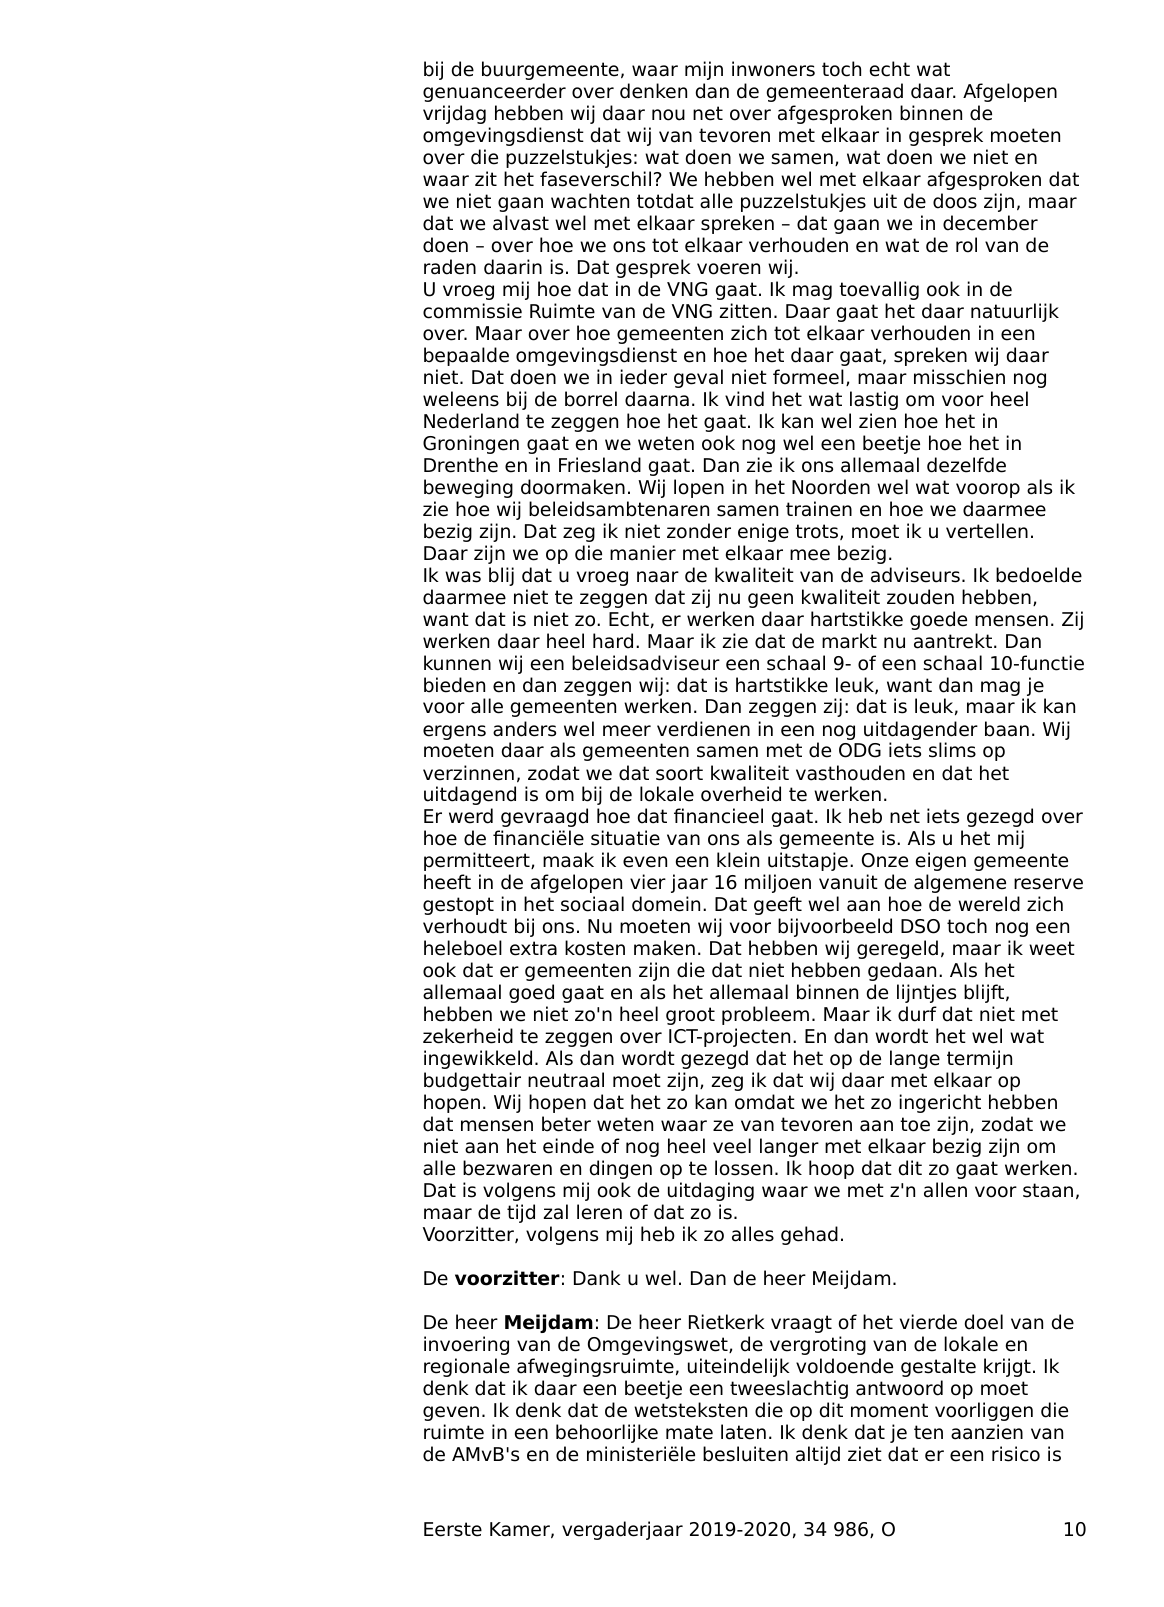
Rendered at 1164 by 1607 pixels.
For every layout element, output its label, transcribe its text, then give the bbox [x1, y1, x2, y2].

text Ik was blij dat u vroeg naar de kwaliteit van de adviseurs. Ik bedoelde daarmee niet te zeggen dat zij nu geen kwaliteit zouden hebben, want dat is niet zo. Echt, er werken daar hartstikke goede mensen. Zij werken daar heel hard. Maar ik zie dat de markt nu aantrekt. Dan kunnen wij een beleidsadviseur een schaal 9- of een schaal 10-functie bieden en dan zeggen wij: dat is hartstikke leuk, want dan mag je voor alle gemeenten werken. Dan zeggen zij: dat is leuk, maar ik kan ergens anders wel meer verdienen in een nog uitdagender baan. Wij moeten daar als gemeenten samen met de ODG iets slims op verzinnen, zodat we dat soort kwaliteit vasthouden en dat het uitdagend is om bij de lokale overheid te werken. [422, 564, 1087, 806]
text bij de buurgemeente, waar mijn inwoners toch echt wat genuanceerder over denken dan de gemeenteraad daar. Afgelopen vrijdag hebben wij daar nou net over afgesproken binnen de omgevingsdienst dat wij van tevoren met elkaar in gesprek moeten over die puzzelstukjes: wat doen we samen, wat doen we niet en waar zit het faseverschil? We hebben wel met elkaar afgesproken dat we niet gaan wachten totdat alle puzzelstukjes uit de doos zijn, maar dat we alvast wel met elkaar spreken – dat gaan we in december doen – over hoe we ons tot elkaar verhouden en wat de rol van de raden daarin is. Dat gesprek voeren wij. [422, 59, 1087, 279]
text De voorzitter: Dank u wel. Dan de heer Meijdam. [422, 1268, 1087, 1290]
text De heer Meijdam: De heer Rietkerk vraagt of het vierde doel van de invoering van de Omgevingswet, de vergroting van de lokale en regionale afwegingsruimte, uiteindelijk voldoende gestalte krijgt. Ik denk dat ik daar een beetje een tweeslachtig antwoord op moet geven. Ik denk dat de wetsteksten die op dit moment voorliggen die ruimte in een behoorlijke mate laten. Ik denk dat je ten aanzien van de AMvB's en de ministeriële besluiten altijd ziet dat er een risico is [422, 1312, 1087, 1466]
text U vroeg mij hoe dat in de VNG gaat. Ik mag toevallig ook in de commissie Ruimte van de VNG zitten. Daar gaat het daar natuurlijk over. Maar over hoe gemeenten zich tot elkaar verhouden in een bepaalde omgevingsdienst en hoe het daar gaat, spreken wij daar niet. Dat doen we in ieder geval niet formeel, maar misschien nog weleens bij de borrel daarna. Ik vind het wat lastig om voor heel Nederland te zeggen hoe het gaat. Ik kan wel zien hoe het in Groningen gaat en we weten ook nog wel een beetje hoe het in Drenthe en in Friesland gaat. Dan zie ik ons allemaal dezelfde beweging doormaken. Wij lopen in het Noorden wel wat voorop als ik zie hoe wij beleidsambtenaren samen trainen en hoe we daarmee bezig zijn. Dat zeg ik niet zonder enige trots, moet ik u vertellen. Daar zijn we op die manier met elkaar mee bezig. [422, 279, 1087, 564]
text Er werd gevraagd hoe dat financieel gaat. Ik heb net iets gezegd over hoe de financiële situatie van ons als gemeente is. Als u het mij permitteert, maak ik even een klein uitstapje. Onze eigen gemeente heeft in de afgelopen vier jaar 16 miljoen vanuit de algemene reserve gestopt in het sociaal domein. Dat geeft wel aan hoe de wereld zich verhoudt bij ons. Nu moeten wij voor bijvoorbeeld DSO toch nog een heleboel extra kosten maken. Dat hebben wij geregeld, maar ik weet ook dat er gemeenten zijn die dat niet hebben gedaan. Als het allemaal goed gaat en als het allemaal binnen de lijntjes blijft, hebben we niet zo'n heel groot probleem. Maar ik durf dat niet met zekerheid te zeggen over ICT-projecten. En dan wordt het wel wat ingewikkeld. Als dan wordt gezegd dat het op de lange termijn budgettair neutraal moet zijn, zeg ik dat wij daar met elkaar op hopen. Wij hopen dat het zo kan omdat we het zo ingericht hebben dat mensen beter weten waar ze van tevoren aan toe zijn, zodat we niet aan het einde of nog heel veel langer met elkaar bezig zijn om alle bezwaren en dingen op te lossen. Ik hoop dat dit zo gaat werken. Dat is volgens mij ook de uitdaging waar we met z'n allen voor staan, maar de tijd zal leren of dat zo is. [422, 806, 1087, 1224]
text Voorzitter, volgens mij heb ik zo alles gehad. [422, 1224, 1087, 1246]
